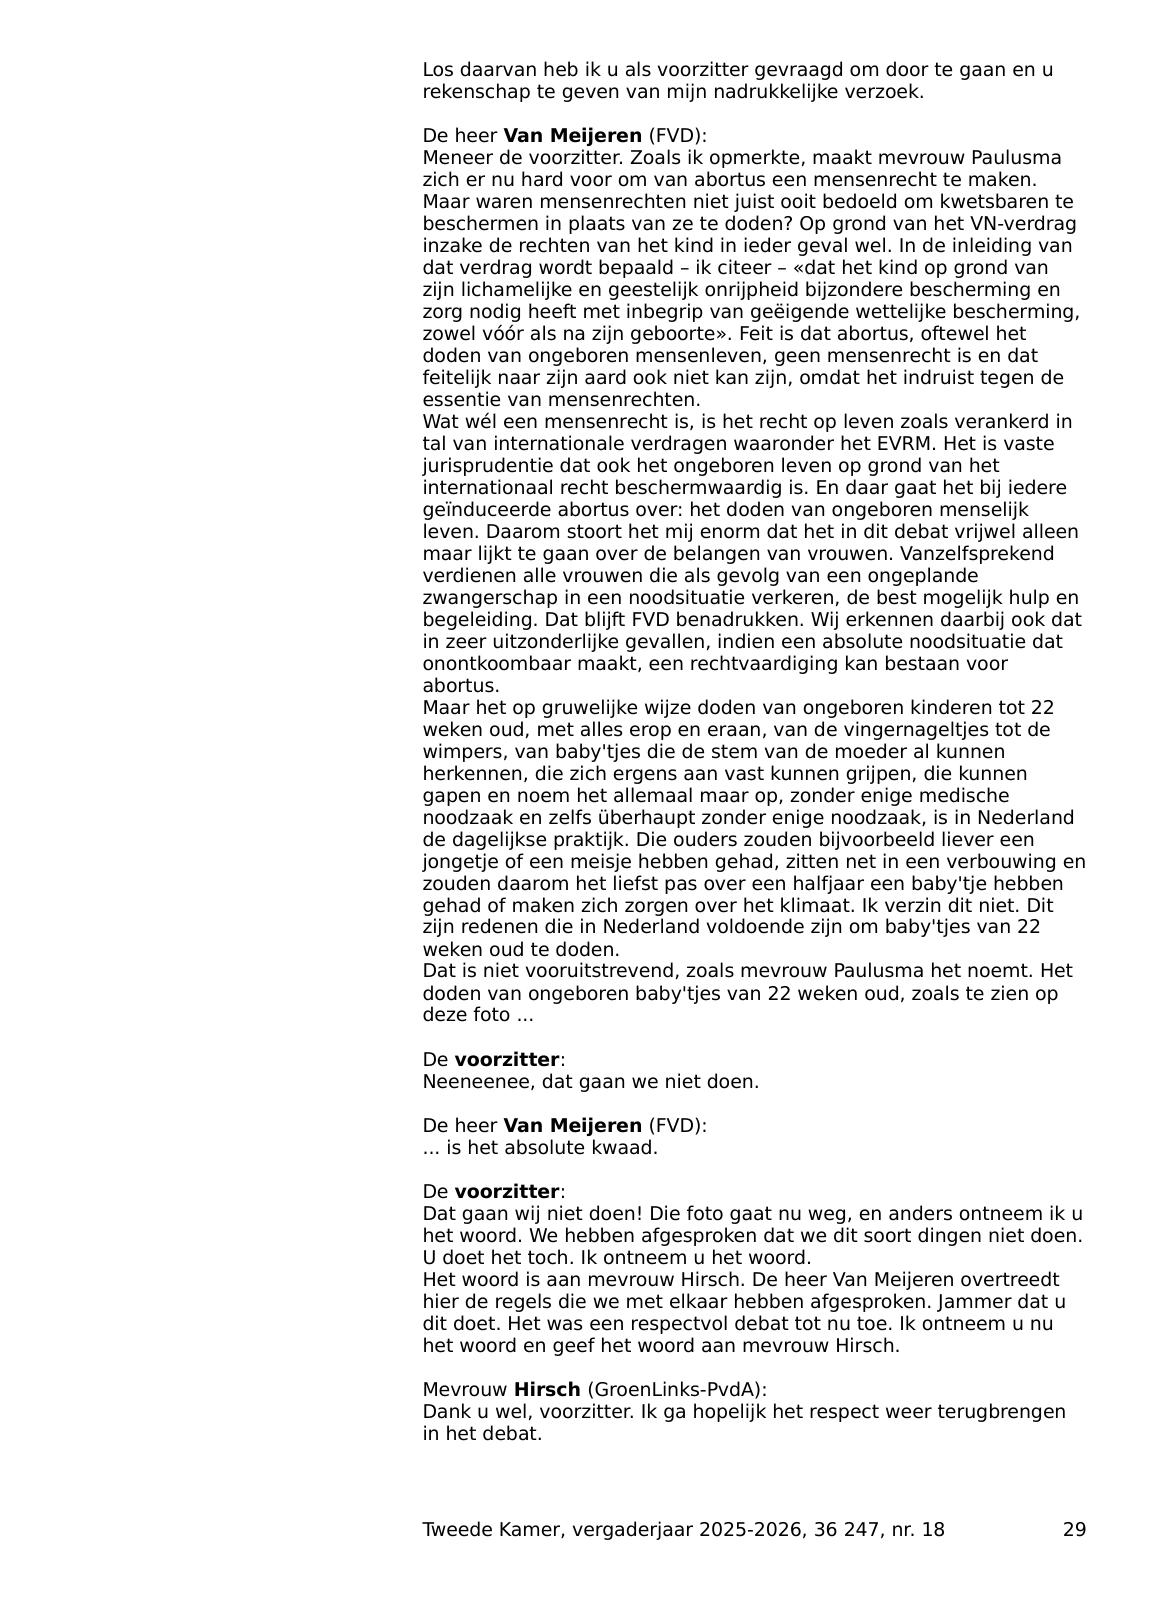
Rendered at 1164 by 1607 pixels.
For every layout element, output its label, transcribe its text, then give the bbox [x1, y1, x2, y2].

text Maar het op gruwelijke wijze doden van ongeboren kinderen tot 22 weken oud, met alles erop en eraan, van de vingernageltjes tot de wimpers, van baby'tjes die de stem van de moeder al kunnen herkennen, die zich ergens aan vast kunnen grijpen, die kunnen gapen en noem het allemaal maar op, zonder enige medische noodzaak en zelfs überhaupt zonder enige noodzaak, is in Nederland de dagelijkse praktijk. Die ouders zouden bijvoorbeeld liever een jongetje of een meisje hebben gehad, zitten net in een verbouwing en zouden daarom het liefst pas over een halfjaar een baby'tje hebben gehad of maken zich zorgen over het klimaat. Ik verzin dit niet. Dit zijn redenen die in Nederland voldoende zijn om baby'tjes van 22 weken oud te doden. [422, 697, 1087, 960]
text Wat wél een mensenrecht is, is het recht op leven zoals verankerd in tal van internationale verdragen waaronder het EVRM. Het is vaste jurisprudentie dat ook het ongeboren leven op grond van het internationaal recht beschermwaardig is. En daar gaat het bij iedere geïnduceerde abortus over: het doden van ongeboren menselijk leven. Daarom stoort het mij enorm dat het in dit debat vrijwel alleen maar lijkt te gaan over de belangen van vrouwen. Vanzelfsprekend verdienen alle vrouwen die als gevolg van een ongeplande zwangerschap in een noodsituatie verkeren, de best mogelijk hulp en begeleiding. Dat blijft FVD benadrukken. Wij erkennen daarbij ook dat in zeer uitzonderlijke gevallen, indien een absolute noodsituatie dat onontkoombaar maakt, een rechtvaardiging kan bestaan voor abortus. [422, 411, 1087, 697]
text Het woord is aan mevrouw Hirsch. De heer Van Meijeren overtreedt hier de regels die we met elkaar hebben afgesproken. Jammer dat u dit doet. Het was een respectvol debat tot nu toe. Ik ontneem u nu het woord en geef het woord aan mevrouw Hirsch. [422, 1269, 1087, 1357]
text De voorzitter: [422, 1181, 1087, 1203]
text Dat gaan wij niet doen! Die foto gaat nu weg, en anders ontneem ik u het woord. We hebben afgesproken dat we dit soort dingen niet doen. U doet het toch. Ik ontneem u het woord. [422, 1203, 1087, 1269]
text Dat is niet vooruitstrevend, zoals mevrouw Paulusma het noemt. Het doden van ongeboren baby'tjes van 22 weken oud, zoals te zien op deze foto ... [422, 960, 1087, 1026]
text Neeneenee, dat gaan we niet doen. [422, 1071, 1087, 1092]
text Dank u wel, voorzitter. Ik ga hopelijk het respect weer terugbrengen in het debat. [422, 1401, 1087, 1445]
text De heer Van Meijeren (FVD): [422, 125, 1087, 147]
text ... is het absolute kwaad. [422, 1137, 1087, 1159]
text Los daarvan heb ik u als voorzitter gevraagd om door te gaan en u rekenschap te geven van mijn nadrukkelijke verzoek. [422, 59, 1087, 103]
text Mevrouw Hirsch (GroenLinks-PvdA): [422, 1379, 1087, 1401]
text De heer Van Meijeren (FVD): [422, 1115, 1087, 1137]
text Meneer de voorzitter. Zoals ik opmerkte, maakt mevrouw Paulusma zich er nu hard voor om van abortus een mensenrecht te maken. Maar waren mensenrechten niet juist ooit bedoeld om kwetsbaren te beschermen in plaats van ze te doden? Op grond van het VN-verdrag inzake de rechten van het kind in ieder geval wel. In de inleiding van dat verdrag wordt bepaald – ik citeer – «dat het kind op grond van zijn lichamelijke en geestelijk onrijpheid bijzondere bescherming en zorg nodig heeft met inbegrip van geëigende wettelijke bescherming, zowel vóór als na zijn geboorte». Feit is dat abortus, oftewel het doden van ongeboren mensenleven, geen mensenrecht is en dat feitelijk naar zijn aard ook niet kan zijn, omdat het indruist tegen de essentie van mensenrechten. [422, 147, 1087, 411]
text De voorzitter: [422, 1048, 1087, 1071]
